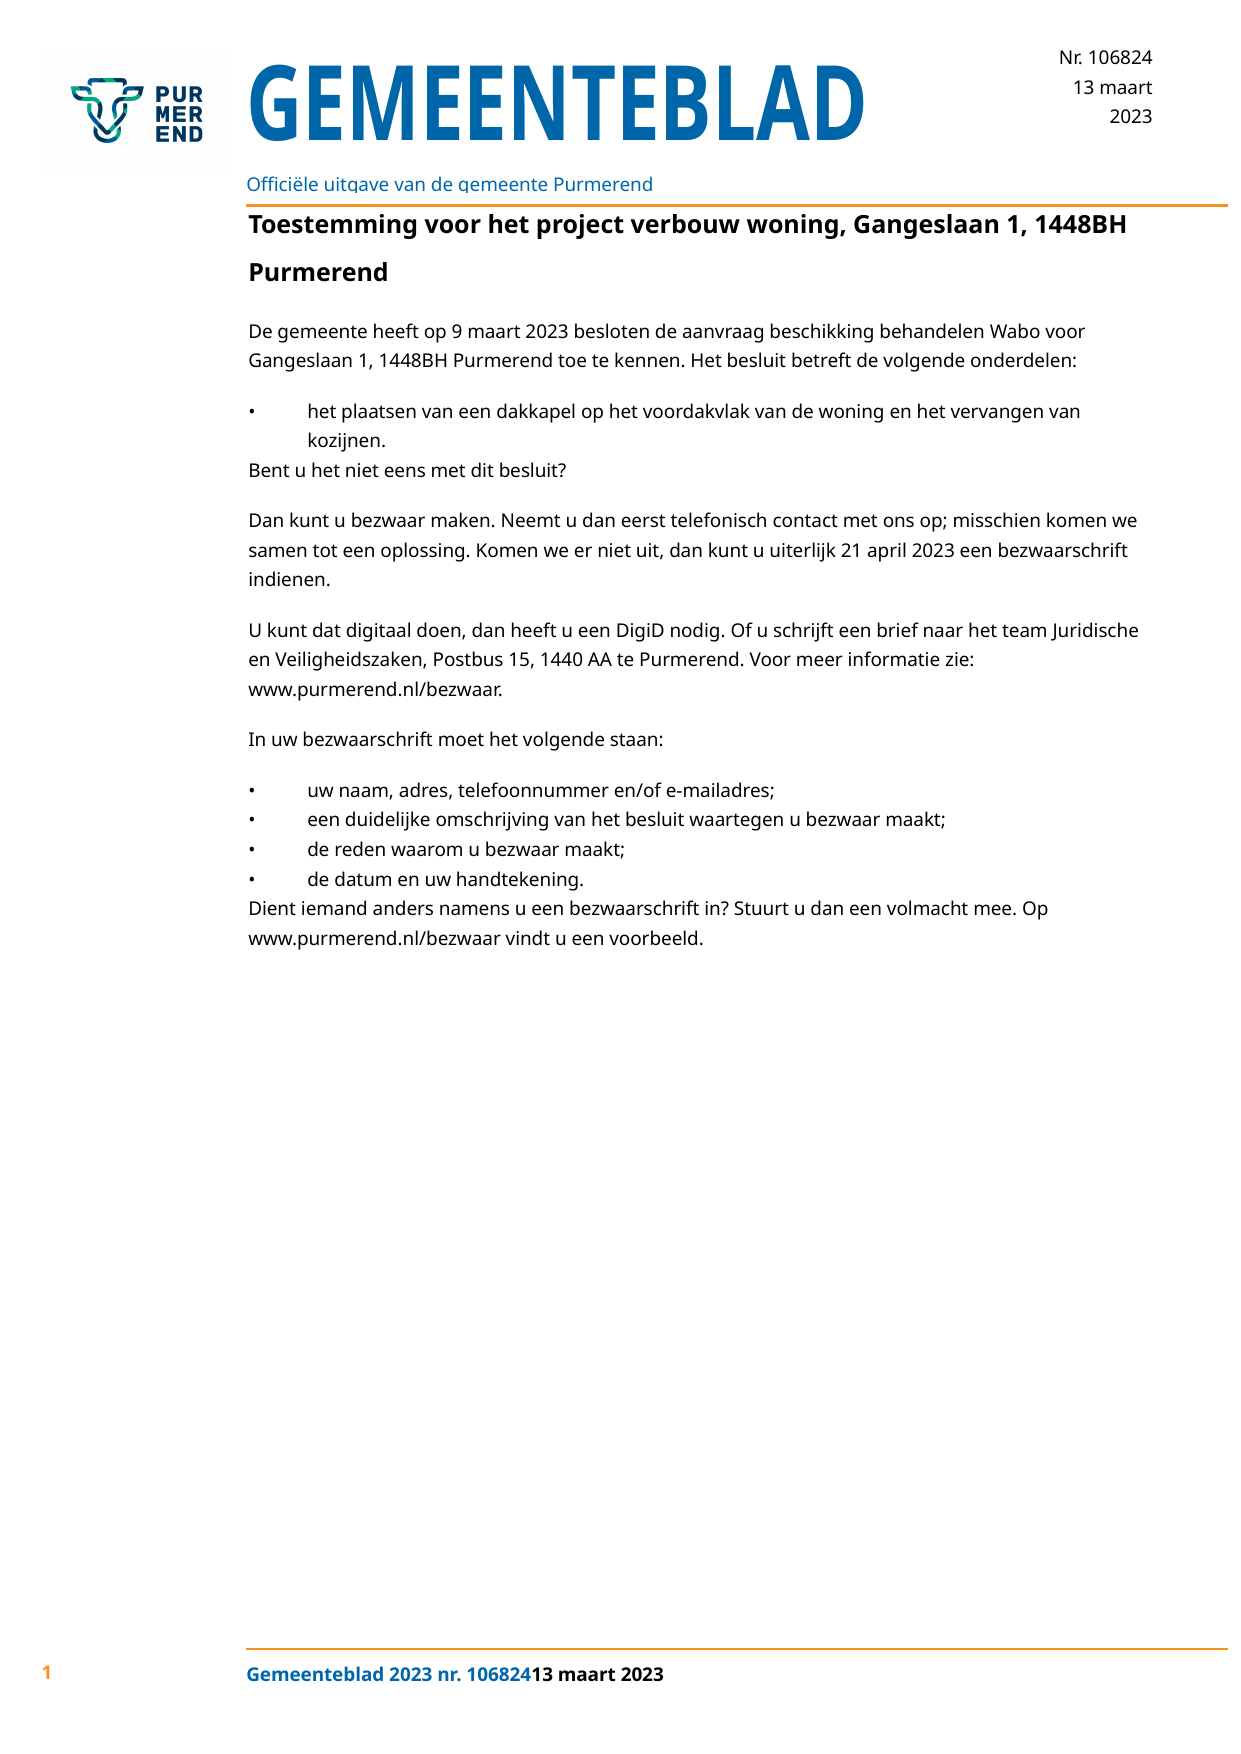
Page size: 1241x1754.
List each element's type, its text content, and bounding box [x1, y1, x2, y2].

text De gemeente heeft op 9 maart 2023 besloten de aanvraag beschikking behandelen Wabo voor Gangeslaan 1, 1448BH Purmerend toe te kennen. Het besluit betreft de volgende onderdelen: [248, 318, 1152, 373]
text Dient iemand anders namens u een bezwaarschrift in? Stuurt u dan een volmacht mee. Op www.purmerend.nl/bezwaar vindt u een voorbeeld. [248, 895, 1152, 951]
text Bent u het niet eens met dit besluit? [248, 457, 1152, 483]
list een duidelijke omschrijving van het besluit waartegen u bezwaar maakt; [248, 807, 1152, 832]
picture [41, 47, 231, 172]
text Dan kunt u bezwaar maken. Neemt u dan eerst telefonisch contact met ons op; misschien komen we samen tot een oplossing. Komen we er niet uit, dan kunt u uiterlijk 21 april 2023 een bezwaarschrift indienen. [248, 507, 1152, 592]
list de reden waarom u bezwaar maakt; [248, 836, 1152, 862]
list de datum en uw handtekening. [248, 866, 1152, 892]
text Toestemming voor het project verbouw woning, Gangeslaan 1, 1448BH Purmerend [248, 207, 1152, 288]
text In uw bezwaarschrift moet het volgende staan: [248, 727, 1152, 752]
text U kunt dat digitaal doen, dan heeft u een DigiD nodig. Of u schrijft een brief naar het team Juridische en Veiligheidszaken, Postbus 15, 1440 AA te Purmerend. Voor meer informatie zie: www.purmerend.nl/bezwaar. [248, 617, 1152, 702]
list uw naam, adres, telefoonnummer en/of e-mailadres; [248, 777, 1152, 803]
list het plaatsen van een dakkapel op het voordakvlak van de woning en het vervangen van kozijnen. [248, 398, 1152, 453]
